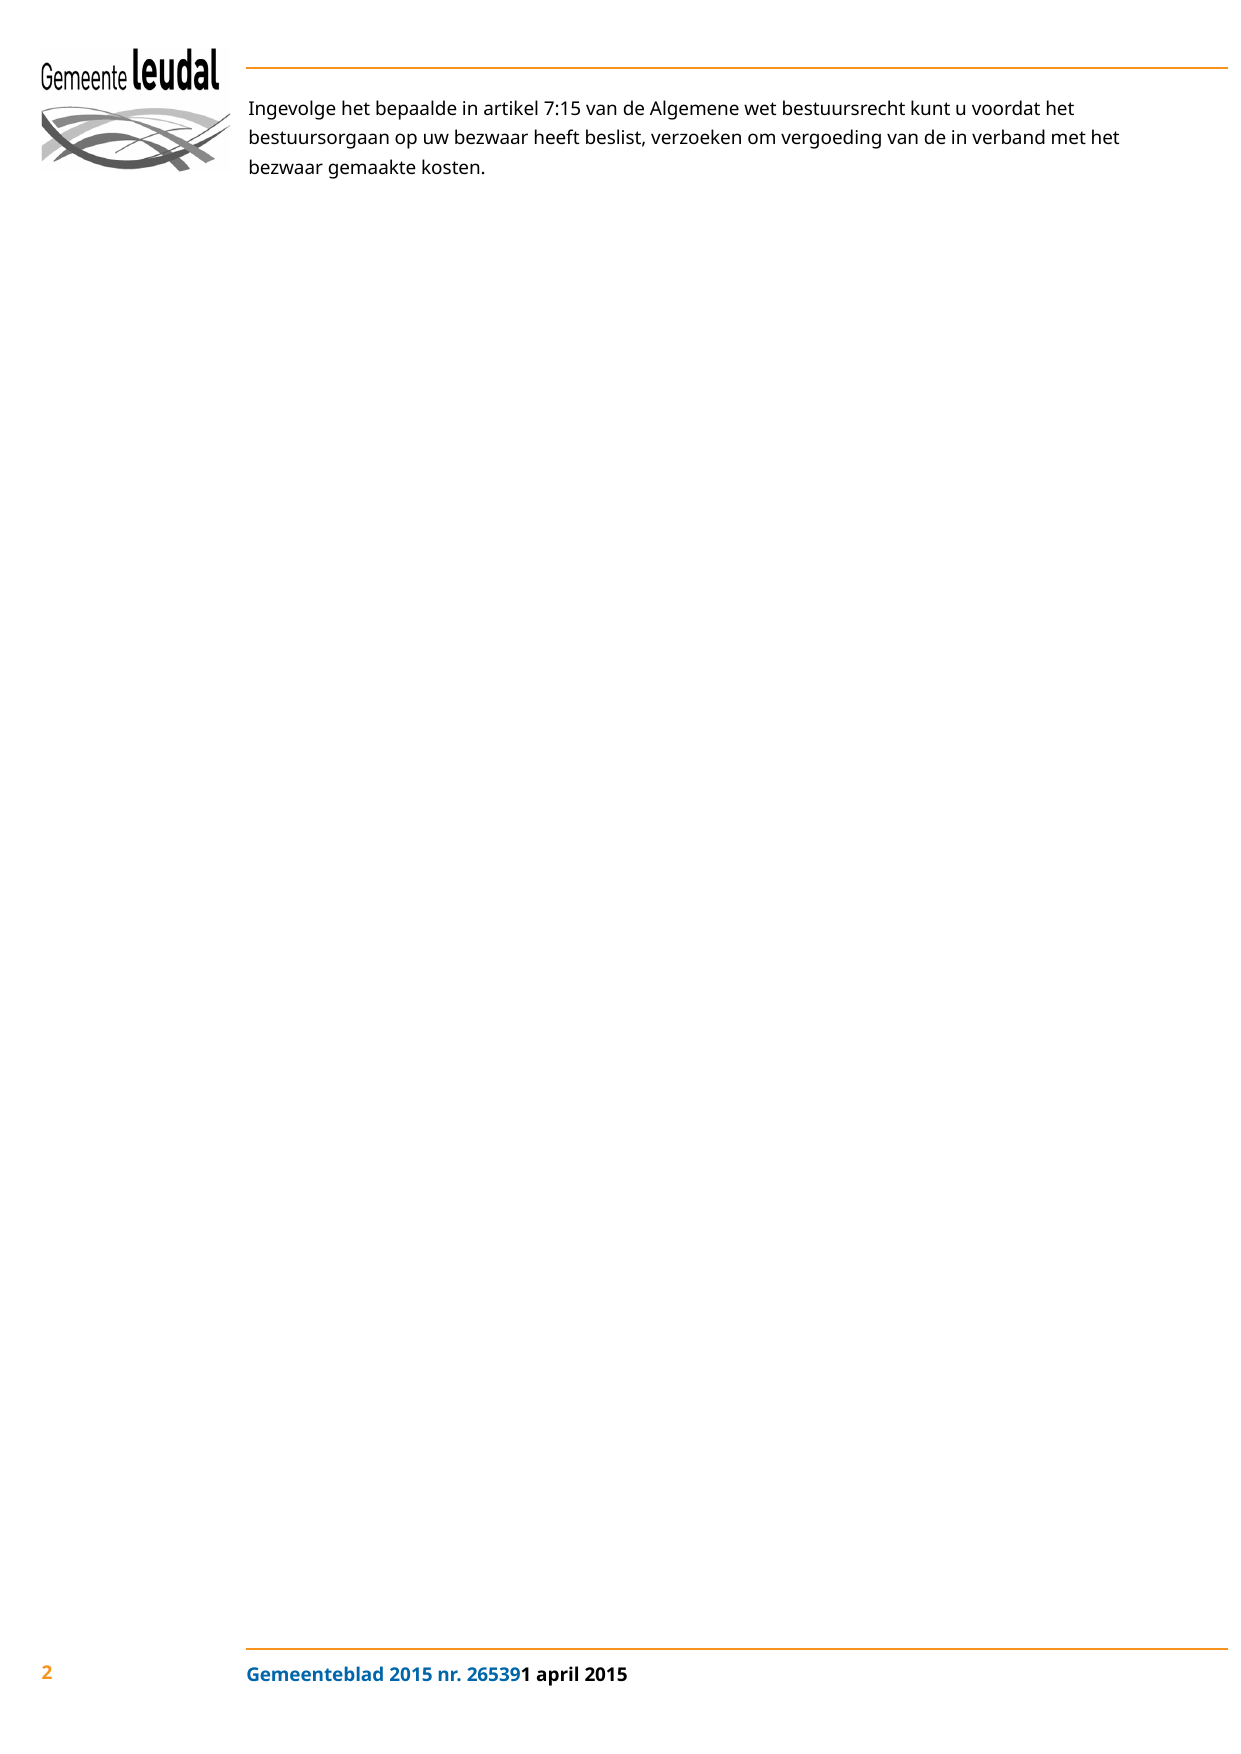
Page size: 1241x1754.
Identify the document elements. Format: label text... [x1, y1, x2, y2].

picture [41, 47, 231, 172]
text Ingevolge het bepaalde in artikel 7:15 van de Algemene wet bestuursrecht kunt u voordat het bestuursorgaan op uw bezwaar heeft beslist, verzoeken om vergoeding van de in verband met het bezwaar gemaakte kosten. [248, 95, 1152, 180]
